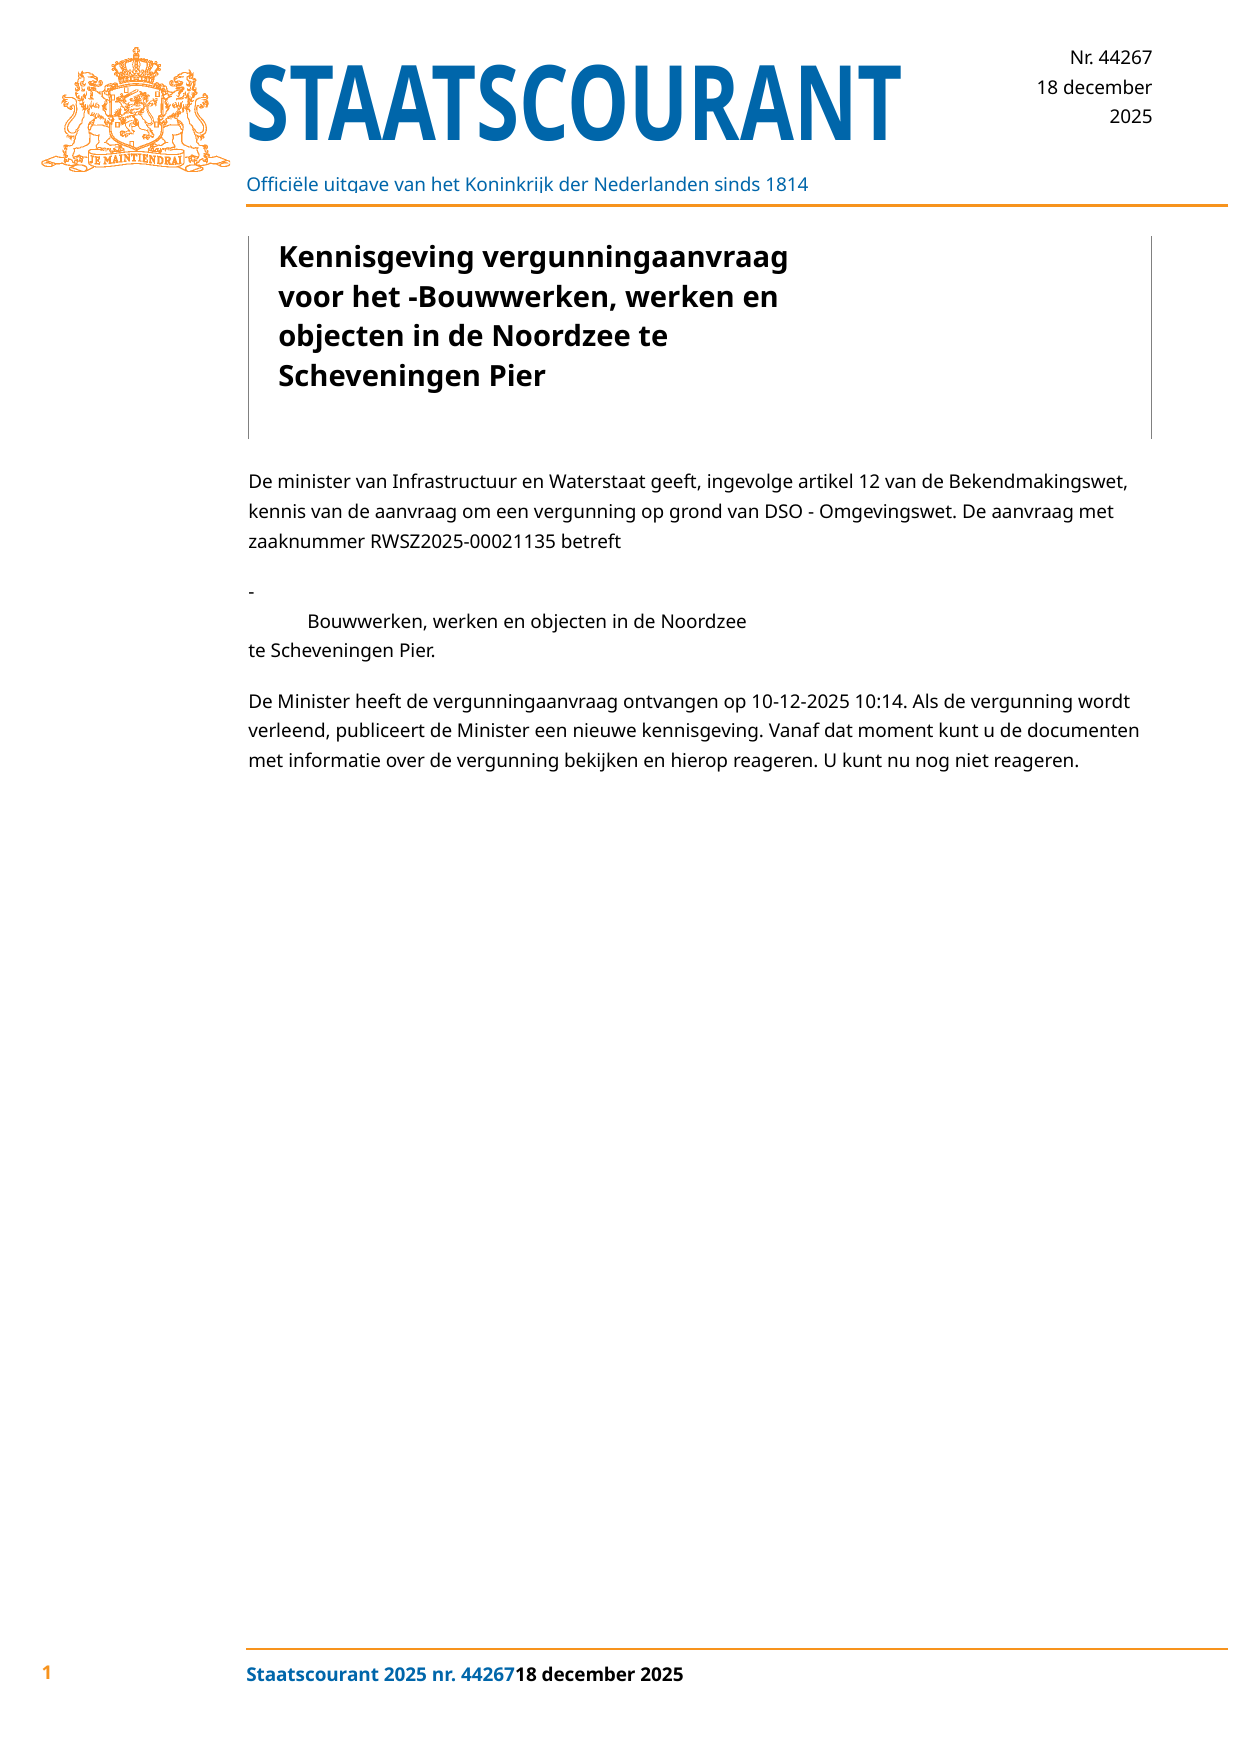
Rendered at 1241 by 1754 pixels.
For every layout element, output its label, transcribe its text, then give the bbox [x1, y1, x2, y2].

text De minister van Infrastructuur en Waterstaat geeft, ingevolge artikel 12 van de Bekendmakingswet, kennis van de aanvraag om een vergunning op grond van DSO - Omgevingswet. De aanvraag met zaaknummer RWSZ2025-00021135 betreft [248, 469, 1152, 553]
text De Minister heeft de vergunningaanvraag ontvangen op 10-12-2025 10:14. Als de vergunning wordt verleend, publiceert de Minister een nieuwe kennisgeving. Vanaf dat moment kunt u de documenten met informatie over de vergunning bekijken en hierop reageren. U kunt nu nog niet reageren. [248, 688, 1152, 773]
picture [41, 47, 231, 172]
table_header [1090, 236, 1151, 413]
table_header [850, 236, 912, 413]
text te Scheveningen Pier. [248, 637, 1152, 663]
table_header [850, 414, 1151, 439]
table_header Kennisgeving vergunningaanvraag voor het -Bouwwerken, werken en objecten in de Noordzee te Scheveningen Pier [249, 236, 850, 439]
picture [912, 236, 1090, 414]
list Bouwwerken, werken en objecten in de Noordzee [248, 608, 1152, 633]
